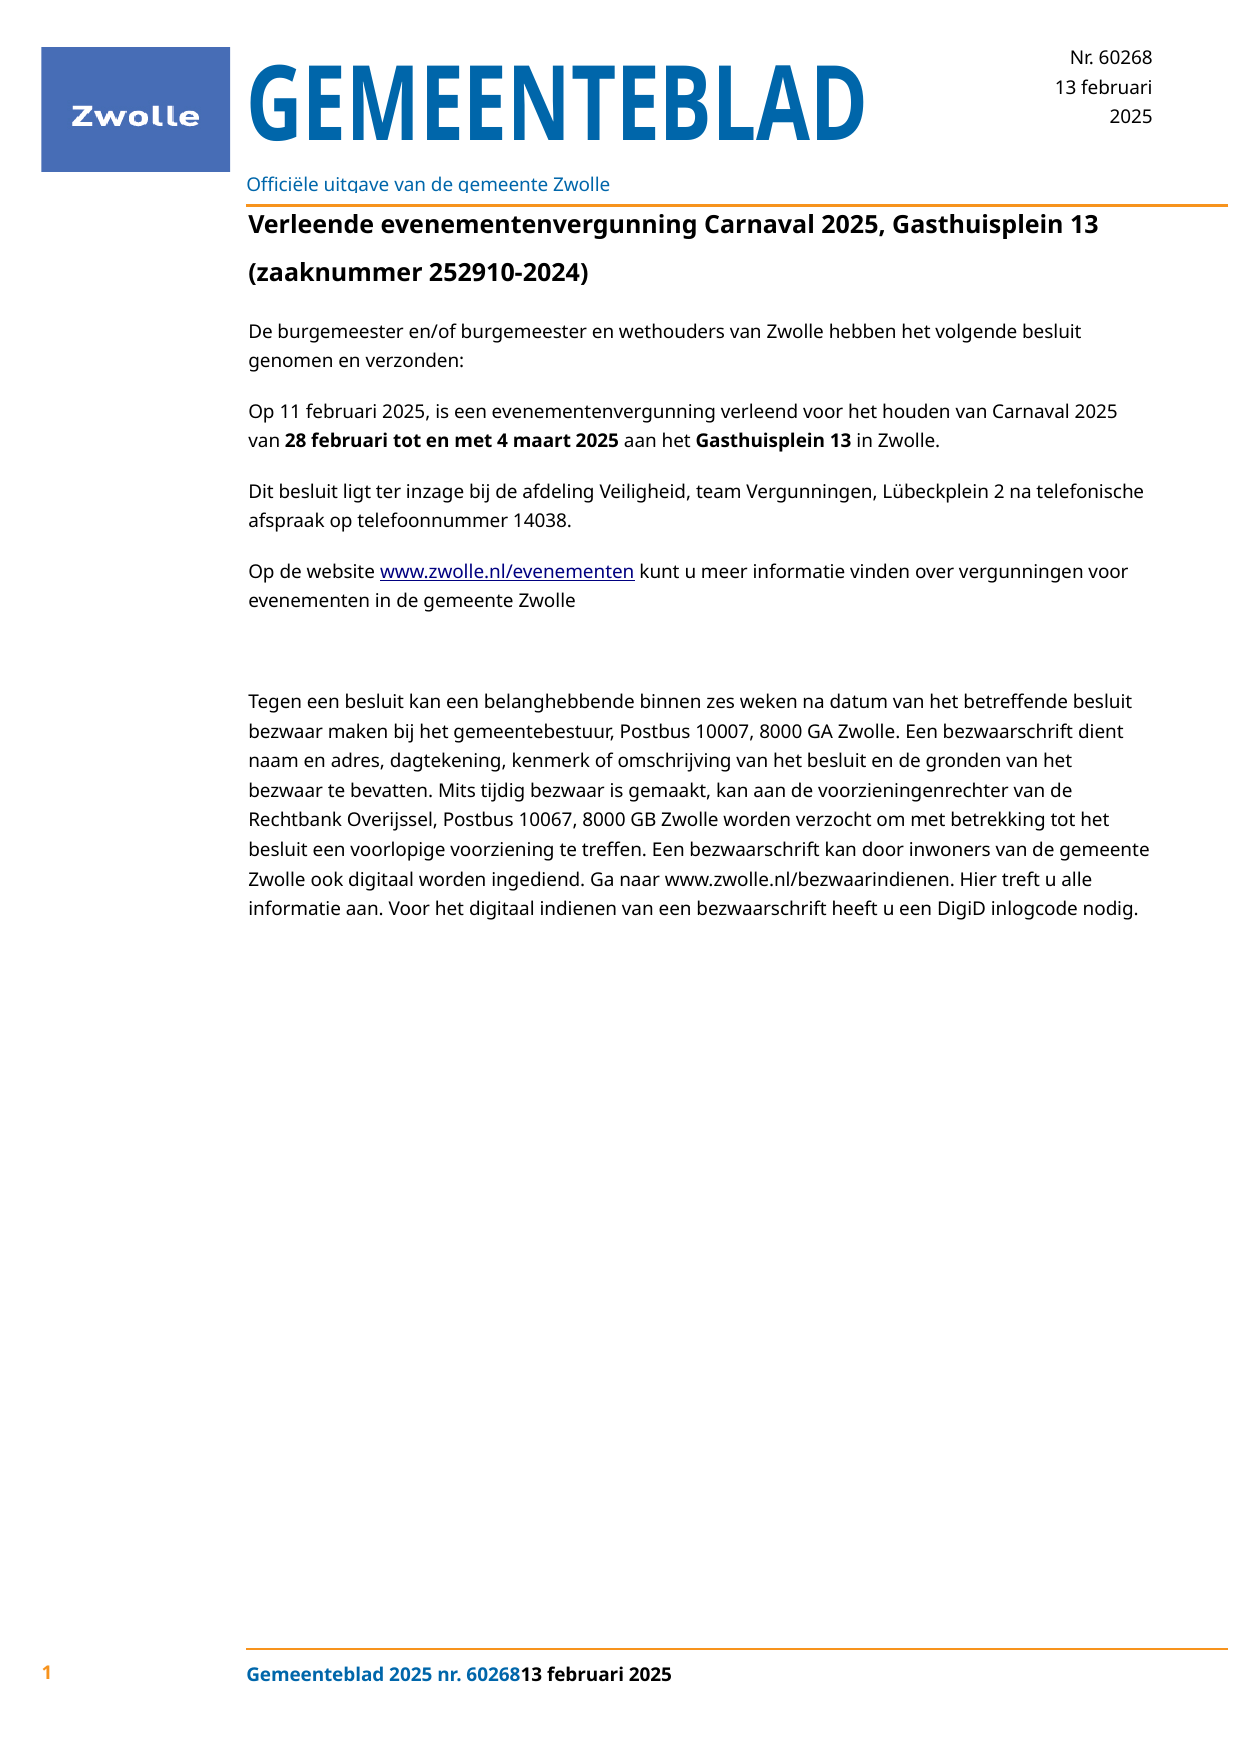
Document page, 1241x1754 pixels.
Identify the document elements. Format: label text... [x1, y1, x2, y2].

text Op de website www.zwolle.nl/evenementen kunt u meer informatie vinden over vergunningen voor evenementen in de gemeente Zwolle [248, 558, 1152, 613]
text Verleende evenementenvergunning Carnaval 2025, Gasthuisplein 13 (zaaknummer 252910-2024) [248, 207, 1152, 288]
text Op 11 februari 2025, is een evenementenvergunning verleend voor het houden van Carnaval 2025 van 28 februari tot en met 4 maart 2025 aan het Gasthuisplein 13 in Zwolle. [248, 398, 1152, 453]
text De burgemeester en/of burgemeester en wethouders van Zwolle hebben het volgende besluit genomen en verzonden: [248, 318, 1152, 373]
text Tegen een besluit kan een belanghebbende binnen zes weken na datum van het betreffende besluit bezwaar maken bij het gemeentebestuur, Postbus 10007, 8000 GA Zwolle. Een bezwaarschrift dient naam en adres, dagtekening, kenmerk of omschrijving van het besluit en de gronden van het bezwaar te bevatten. Mits tijdig bezwaar is gemaakt, kan aan de voorzieningenrechter van de Rechtbank Overijssel, Postbus 10067, 8000 GB Zwolle worden verzocht om met betrekking tot het besluit een voorlopige voorziening te treffen. Een bezwaarschrift kan door inwoners van de gemeente Zwolle ook digitaal worden ingediend. Ga naar www.zwolle.nl/bezwaarindienen. Hier treft u alle informatie aan. Voor het digitaal indienen van een bezwaarschrift heeft u een DigiD inlogcode nodig. [248, 688, 1152, 921]
picture [41, 47, 231, 172]
text Dit besluit ligt ter inzage bij de afdeling Veiligheid, team Vergunningen, Lübeckplein 2 na telefonische afspraak op telefoonnummer 14038. [248, 478, 1152, 533]
